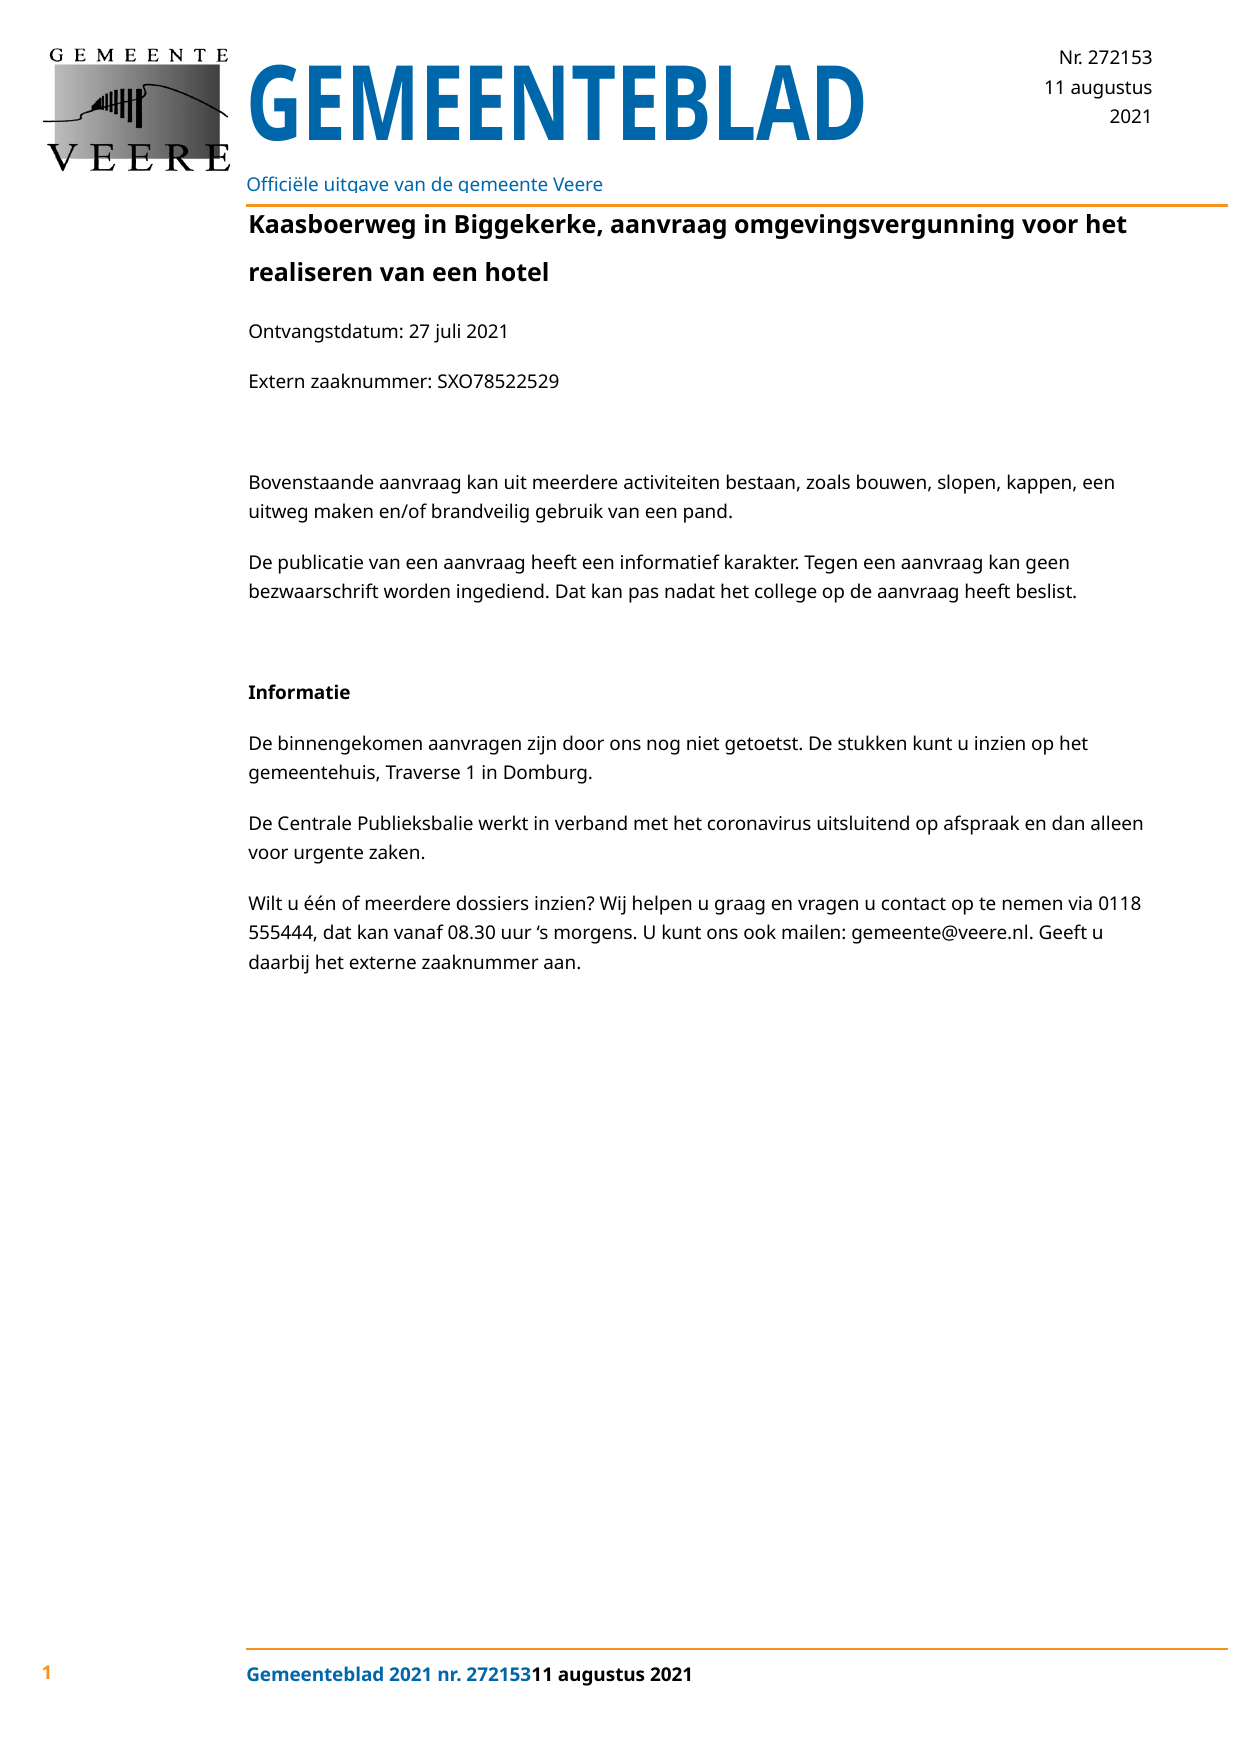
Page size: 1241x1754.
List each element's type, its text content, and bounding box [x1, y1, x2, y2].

text De Centrale Publieksbalie werkt in verband met het coronavirus uitsluitend op afspraak en dan alleen voor urgente zaken. [248, 810, 1152, 865]
picture [41, 47, 231, 172]
text Bovenstaande aanvraag kan uit meerdere activiteiten bestaan, zoals bouwen, slopen, kappen, een uitweg maken en/of brandveilig gebruik van een pand. [248, 469, 1152, 524]
text De publicatie van een aanvraag heeft een informatief karakter. Tegen een aanvraag kan geen bezwaarschrift worden ingediend. Dat kan pas nadat het college op de aanvraag heeft beslist. [248, 549, 1152, 604]
text De binnengekomen aanvragen zijn door ons nog niet getoetst. De stukken kunt u inzien op het gemeentehuis, Traverse 1 in Domburg. [248, 730, 1152, 785]
text Ontvangstdatum: 27 juli 2021 [248, 318, 1152, 344]
text Informatie [248, 679, 1152, 705]
text Wilt u één of meerdere dossiers inzien? Wij helpen u graag en vragen u contact op te nemen via 0118 555444, dat kan vanaf 08.30 uur ‘s morgens. U kunt ons ook mailen: gemeente@veere.nl. Geeft u daarbij het externe zaaknummer aan. [248, 890, 1152, 975]
text Extern zaaknummer: SXO78522529 [248, 368, 1152, 394]
text Kaasboerweg in Biggekerke, aanvraag omgevingsvergunning voor het realiseren van een hotel [248, 207, 1152, 288]
